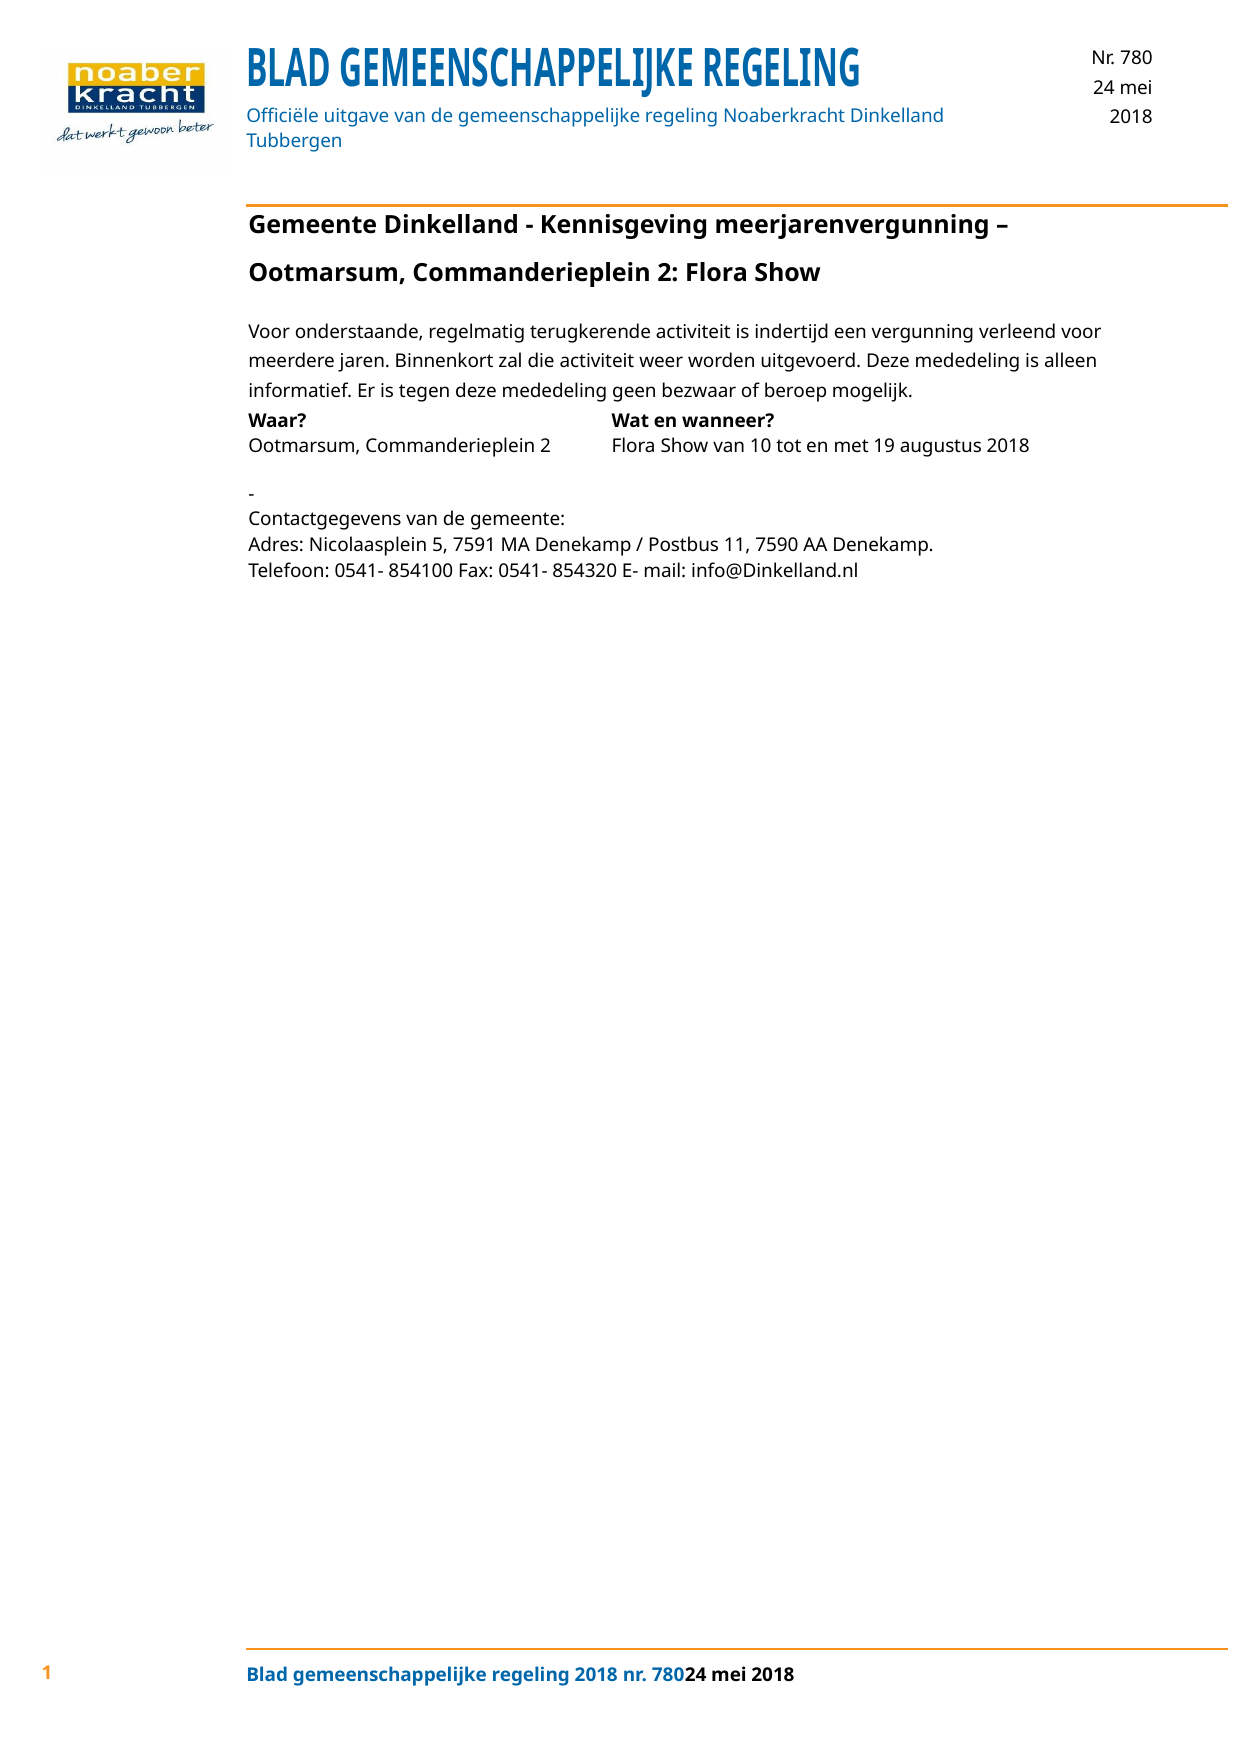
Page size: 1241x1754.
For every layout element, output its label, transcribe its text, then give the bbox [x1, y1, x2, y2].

table_cell Flora Show van 10 tot en met 19 augustus 2018 [611, 433, 1152, 458]
table_header Waar? [248, 407, 611, 432]
table_cell Ootmarsum, Commanderieplein 2 [248, 433, 611, 458]
table_header Wat en wanneer? [611, 407, 1152, 432]
text Voor onderstaande, regelmatig terugkerende activiteit is indertijd een vergunning verleend voor meerdere jaren. Binnenkort zal die activiteit weer worden uitgevoerd. Deze mededeling is alleen informatief. Er is tegen deze mededeling geen bezwaar of beroep mogelijk. [248, 318, 1152, 403]
text Contactgegevens van de gemeente: [248, 505, 1152, 531]
text Gemeente Dinkelland - Kennisgeving meerjarenvergunning – Ootmarsum, Commanderieplein 2: Flora Show [248, 207, 1152, 288]
text - [248, 480, 1152, 505]
text Adres: Nicolaasplein 5, 7591 MA Denekamp / Postbus 11, 7590 AA Denekamp. [248, 531, 1152, 557]
picture [41, 47, 231, 172]
text Telefoon: 0541- 854100 Fax: 0541- 854320 E- mail: info@Dinkelland.nl [248, 557, 1152, 583]
